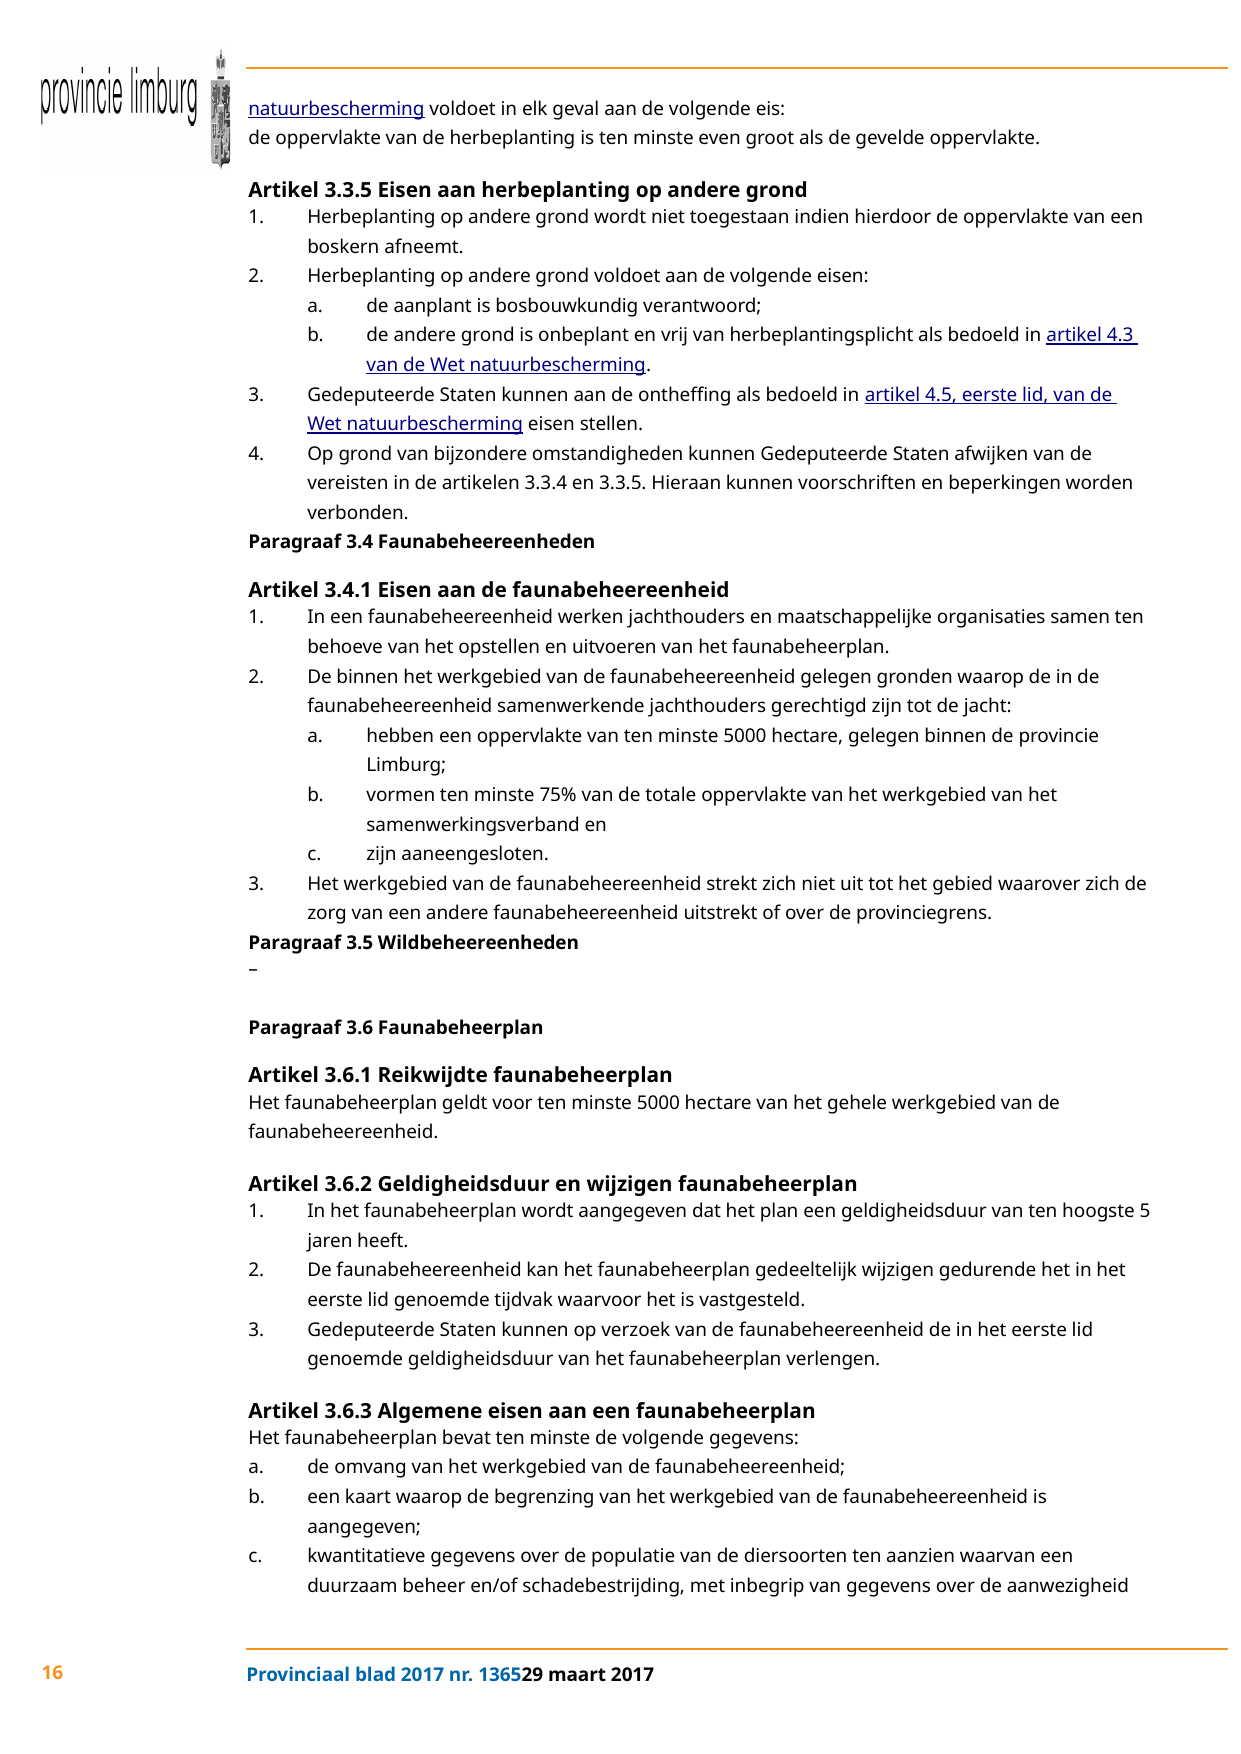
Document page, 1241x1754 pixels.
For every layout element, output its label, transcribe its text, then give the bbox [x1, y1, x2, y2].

list Op grond van bijzondere omstandigheden kunnen Gedeputeerde Staten afwijken van de vereisten in de artikelen 3.3.4 en 3.3.5. Hieraan kunnen voorschriften en beperkingen worden verbonden. [248, 440, 1152, 525]
text Artikel 3.6.3 Algemene eisen aan een faunabeheerplan [248, 1396, 1152, 1424]
text Het faunabeheerplan bevat ten minste de volgende gegevens: [248, 1424, 1152, 1450]
text – [248, 955, 1152, 981]
text Paragraaf 3.6 Faunabeheerplan [248, 1014, 1152, 1040]
text Artikel 3.6.2 Geldigheidsduur en wijzigen faunabeheerplan [248, 1169, 1152, 1197]
list Herbeplanting op andere grond wordt niet toegestaan indien hierdoor de oppervlakte van een boskern afneemt. [248, 203, 1152, 258]
list In een faunabeheereenheid werken jachthouders en maatschappelijke organisaties samen ten behoeve van het opstellen en uitvoeren van het faunabeheerplan. [248, 604, 1152, 659]
text Paragraaf 3.4 Faunabeheereenheden [248, 529, 1152, 554]
text Artikel 3.3.5 Eisen aan herbeplanting op andere grond [248, 175, 1152, 203]
list de aanplant is bosbouwkundig verantwoord; [307, 292, 1152, 318]
list vormen ten minste 75% van de totale oppervlakte van het werkgebied van het samenwerkingsverband en [307, 781, 1152, 836]
list Het werkgebied van de faunabeheereenheid strekt zich niet uit tot het gebied waarover zich de zorg van een andere faunabeheereenheid uitstrekt of over de provinciegrens. [248, 870, 1152, 925]
list zijn aaneengesloten. [307, 840, 1152, 866]
list een kaart waarop de begrenzing van het werkgebied van de faunabeheereenheid is aangegeven; [248, 1483, 1152, 1539]
text natuurbescherming voldoet in elk geval aan de volgende eis: [248, 95, 1152, 121]
list Gedeputeerde Staten kunnen op verzoek van de faunabeheereenheid de in het eerste lid genoemde geldigheidsduur van het faunabeheerplan verlengen. [248, 1316, 1152, 1371]
list kwantitatieve gegevens over de populatie van de diersoorten ten aanzien waarvan een duurzaam beheer en/of schadebestrijding, met inbegrip van gegevens over de aanwezigheid [248, 1542, 1152, 1598]
list De binnen het werkgebied van de faunabeheereenheid gelegen gronden waarop de in de faunabeheereenheid samenwerkende jachthouders gerechtigd zijn tot de jacht: [248, 663, 1152, 718]
list de omvang van het werkgebied van de faunabeheereenheid; [248, 1454, 1152, 1479]
list de andere grond is onbeplant en vrij van herbeplantingsplicht als bedoeld in artikel 4.3 van de Wet natuurbescherming. [307, 322, 1152, 377]
text Artikel 3.6.1 Reikwijdte faunabeheerplan [248, 1061, 1152, 1089]
text Paragraaf 3.5 Wildbeheereenheden [248, 929, 1152, 955]
list De faunabeheereenheid kan het faunabeheerplan gedeeltelijk wijzigen gedurende het in het eerste lid genoemde tijdvak waarvoor het is vastgesteld. [248, 1257, 1152, 1312]
text de oppervlakte van de herbeplanting is ten minste even groot als de gevelde oppervlakte. [248, 124, 1152, 150]
list hebben een oppervlakte van ten minste 5000 hectare, gelegen binnen de provincie Limburg; [307, 722, 1152, 777]
list Herbeplanting op andere grond voldoet aan de volgende eisen: [248, 262, 1152, 288]
picture [41, 47, 231, 172]
list In het faunabeheerplan wordt aangegeven dat het plan een geldigheidsduur van ten hoogste 5 jaren heeft. [248, 1197, 1152, 1253]
text Het faunabeheerplan geldt voor ten minste 5000 hectare van het gehele werkgebied van de faunabeheereenheid. [248, 1089, 1152, 1144]
text Artikel 3.4.1 Eisen aan de faunabeheereenheid [248, 575, 1152, 604]
list Gedeputeerde Staten kunnen aan de ontheffing als bedoeld in artikel 4.5, eerste lid, van de Wet natuurbescherming eisen stellen. [248, 381, 1152, 436]
